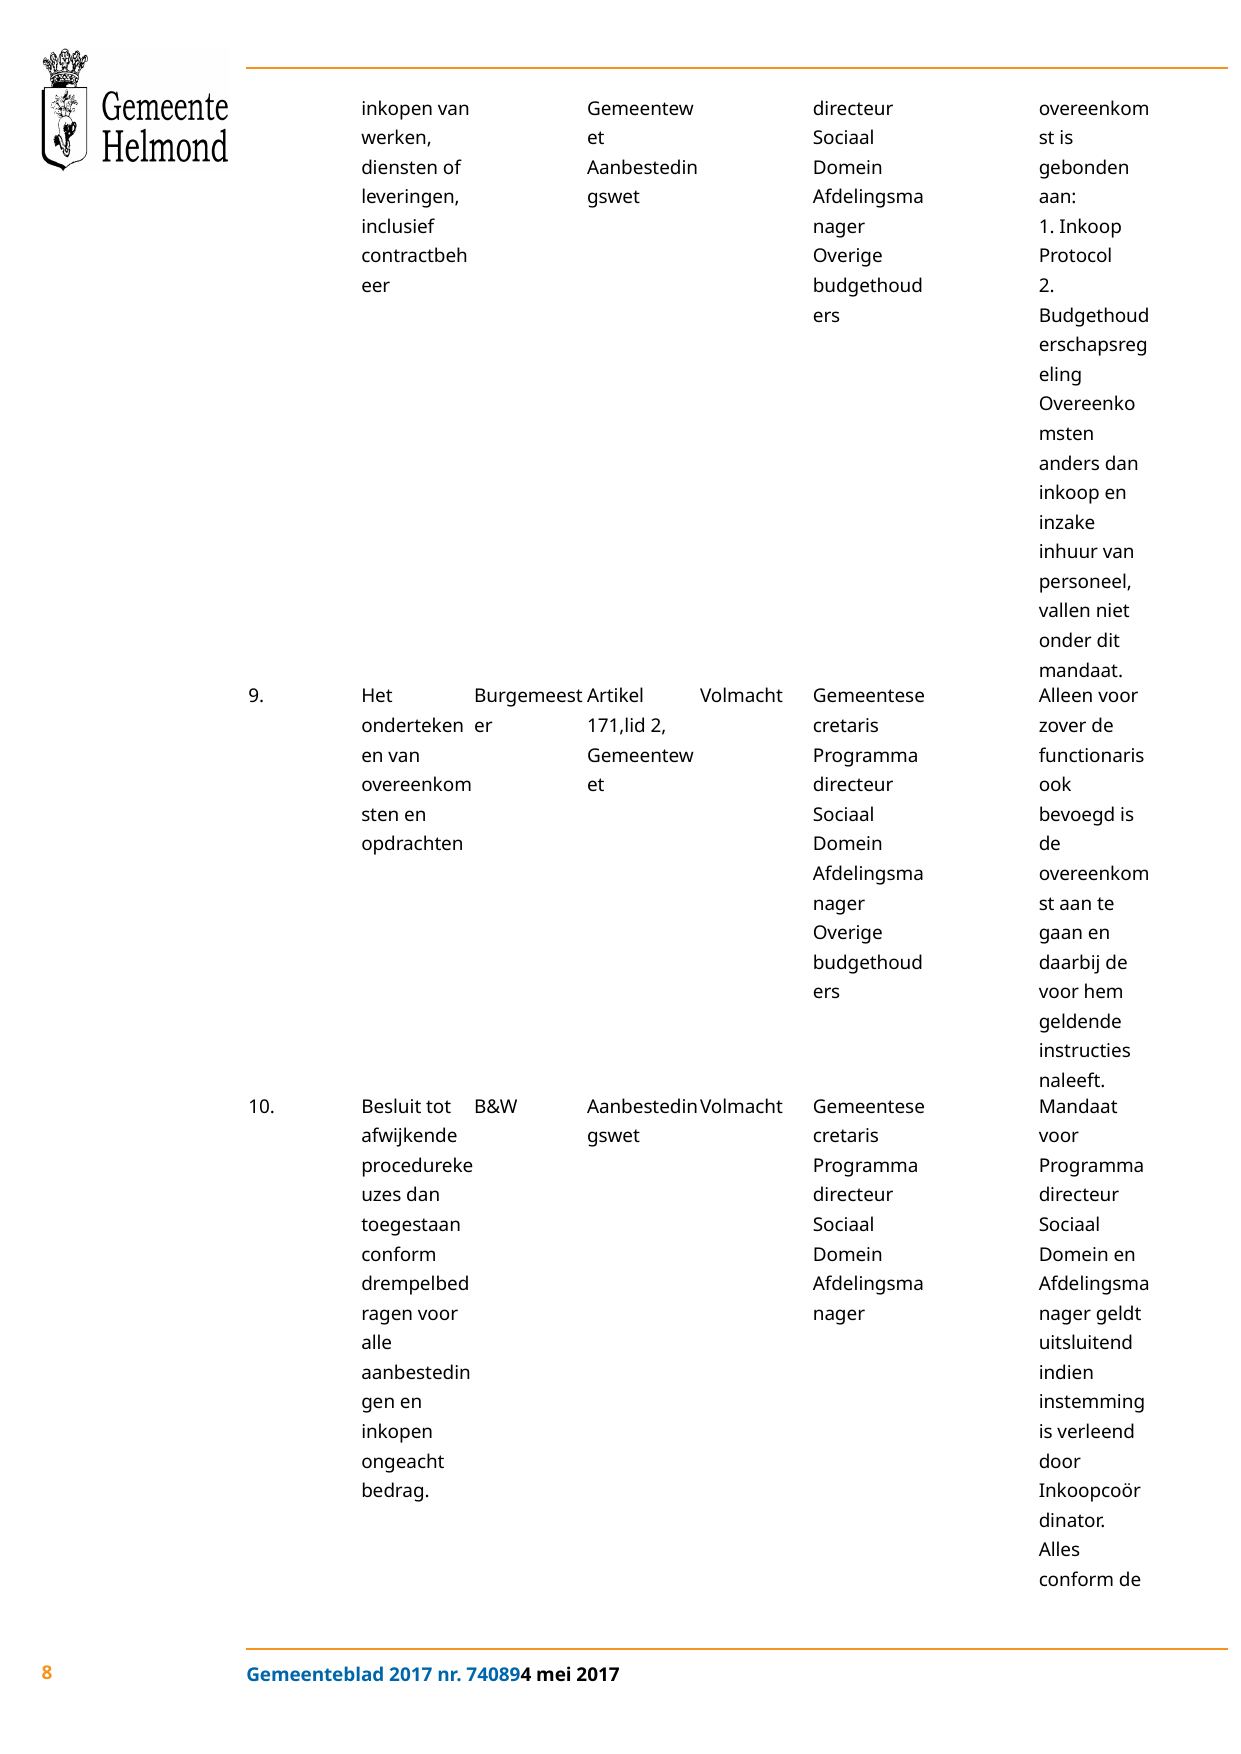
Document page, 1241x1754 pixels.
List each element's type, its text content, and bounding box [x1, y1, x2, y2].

table_cell Gemeentewet Aanbestedingswet [587, 95, 700, 683]
table_cell [248, 95, 361, 683]
table_cell Gemeentesecretaris Programmadirecteur Sociaal Domein Afdelingsmanager Overige budgethouders [813, 683, 926, 1093]
table_cell B&W [474, 1093, 587, 1592]
table_cell Burgemeester [474, 683, 587, 1093]
table_cell Alleen voor zover de functionaris ook bevoegd is de overeenkomst aan te gaan en daarbij de voor hem geldende instructies naleeft. [1039, 683, 1152, 1093]
table_cell Het ondertekenen van overeenkomsten en opdrachten [361, 683, 474, 1093]
table_cell overeenkomst is gebonden aan: 1. Inkoop Protocol 2. Budgethouderschapsregeling Overeenkomsten anders dan inkoop en inzake inhuur van personeel, vallen niet onder dit mandaat. [1039, 95, 1152, 683]
table_cell Besluit tot afwijkende procedurekeuzes dan toegestaan conform drempelbedragen voor alle aanbestedingen en inkopen ongeacht bedrag. [361, 1093, 474, 1592]
table_cell Gemeentesecretaris Programmadirecteur Sociaal Domein Afdelingsmanager [813, 1093, 926, 1592]
table_cell Volmacht [700, 1093, 813, 1592]
picture [41, 47, 231, 172]
table_cell directeur Sociaal Domein Afdelingsmanager Overige budgethouders [813, 95, 926, 683]
table_cell [926, 683, 1038, 1093]
table_cell inkopen van werken, diensten of leveringen, inclusief contractbeheer [361, 95, 474, 683]
table_cell [700, 95, 813, 683]
table_cell Aanbestedingswet [587, 1093, 700, 1592]
table_cell Volmacht [700, 683, 813, 1093]
table_cell [926, 95, 1038, 683]
table_cell 10. [248, 1093, 361, 1592]
table_cell 9. [248, 683, 361, 1093]
table_cell Artikel 171,lid 2, Gemeentewet [587, 683, 700, 1093]
table_cell Mandaat voor Programmadirecteur Sociaal Domein en Afdelingsmanager geldt uitsluitend indien instemming is verleend door Inkoopcoördinator. Alles conform de [1039, 1093, 1152, 1592]
table_cell [474, 95, 587, 683]
table_cell [926, 1093, 1038, 1592]
